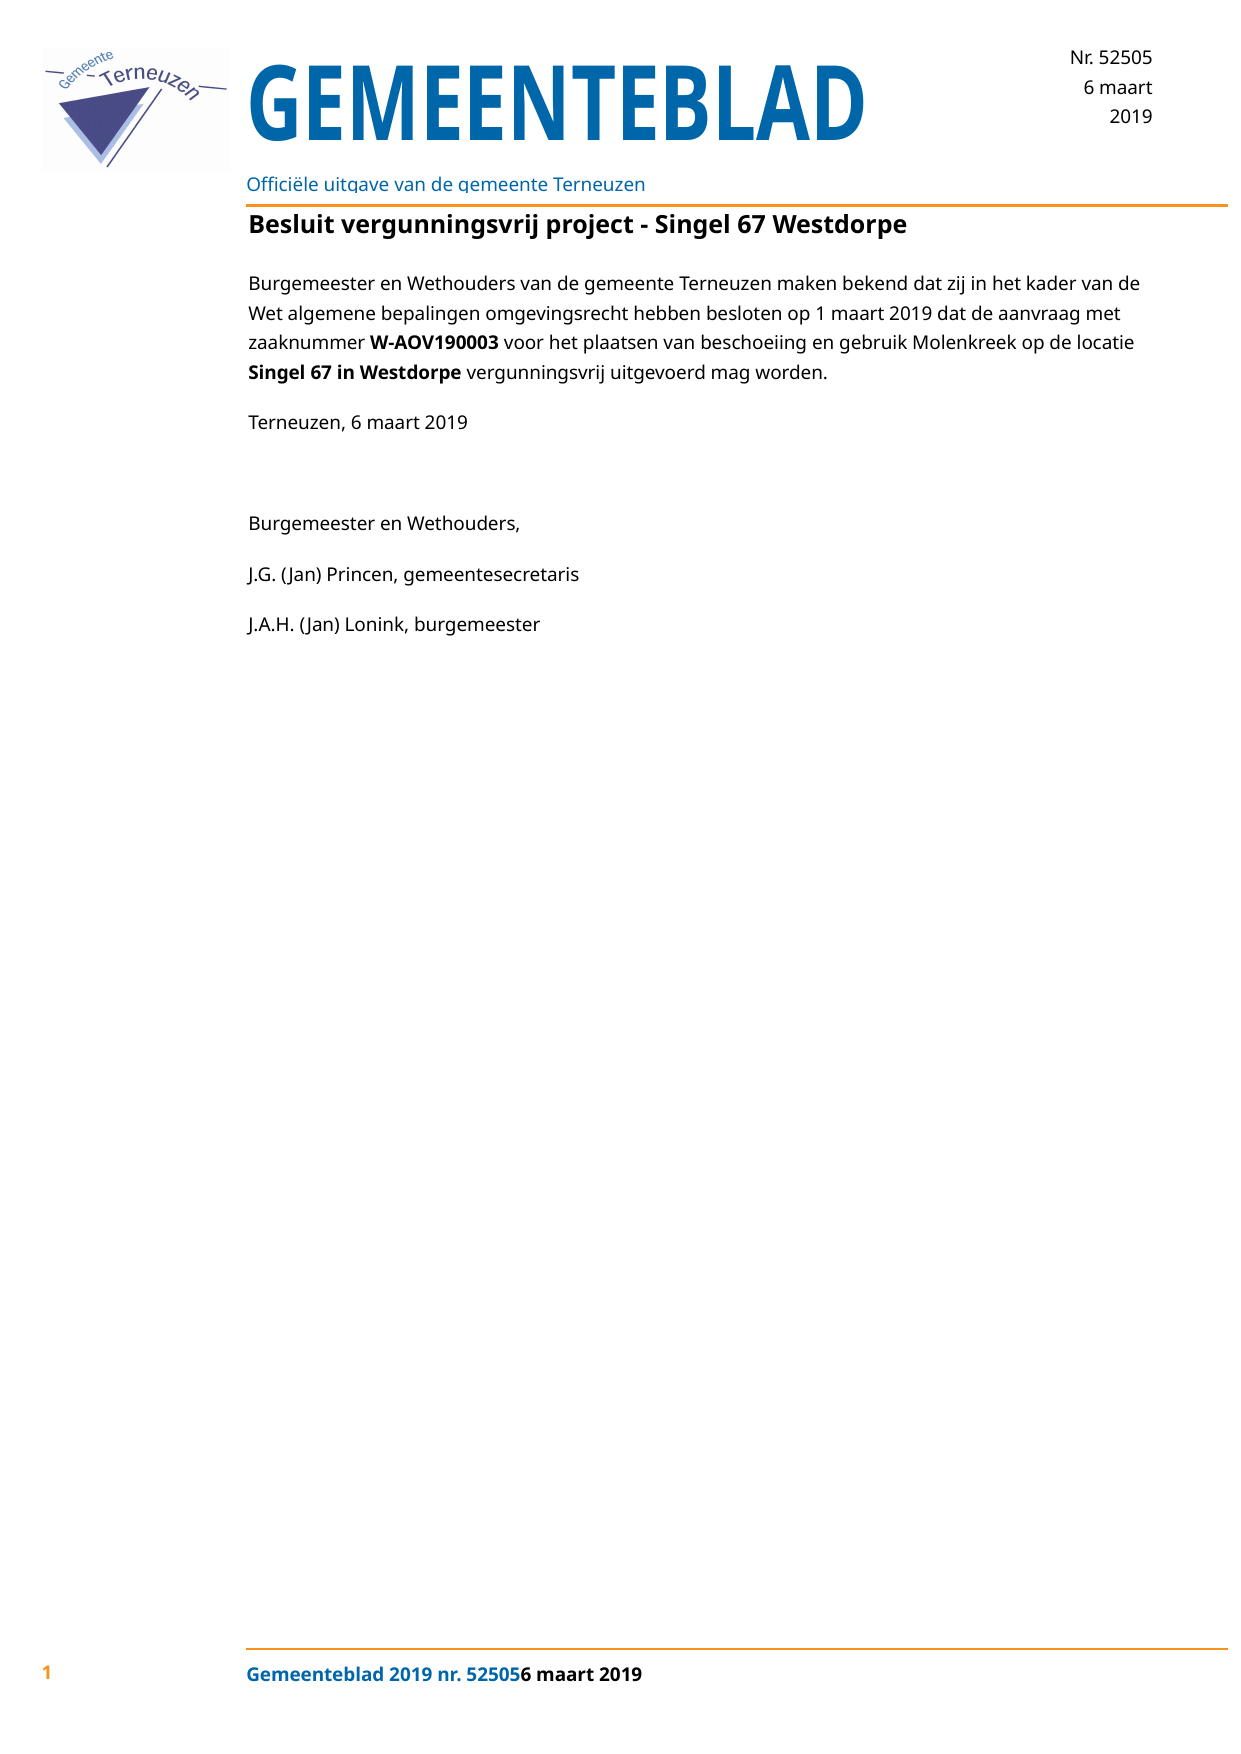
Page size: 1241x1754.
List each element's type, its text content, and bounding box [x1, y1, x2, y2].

text Burgemeester en Wethouders van de gemeente Terneuzen maken bekend dat zij in het kader van de Wet algemene bepalingen omgevingsrecht hebben besloten op 1 maart 2019 dat de aanvraag met zaaknummer W-AOV190003 voor het plaatsen van beschoeiing en gebruik Molenkreek op de locatie Singel 67 in Westdorpe vergunningsvrij uitgevoerd mag worden. [248, 270, 1152, 385]
picture [41, 47, 231, 172]
text Burgemeester en Wethouders, [248, 510, 1152, 536]
text J.A.H. (Jan) Lonink, burgemeester [248, 611, 1152, 637]
text J.G. (Jan) Princen, gemeentesecretaris [248, 561, 1152, 586]
text Besluit vergunningsvrij project - Singel 67 Westdorpe [248, 207, 1152, 241]
text Terneuzen, 6 maart 2019 [248, 409, 1152, 435]
